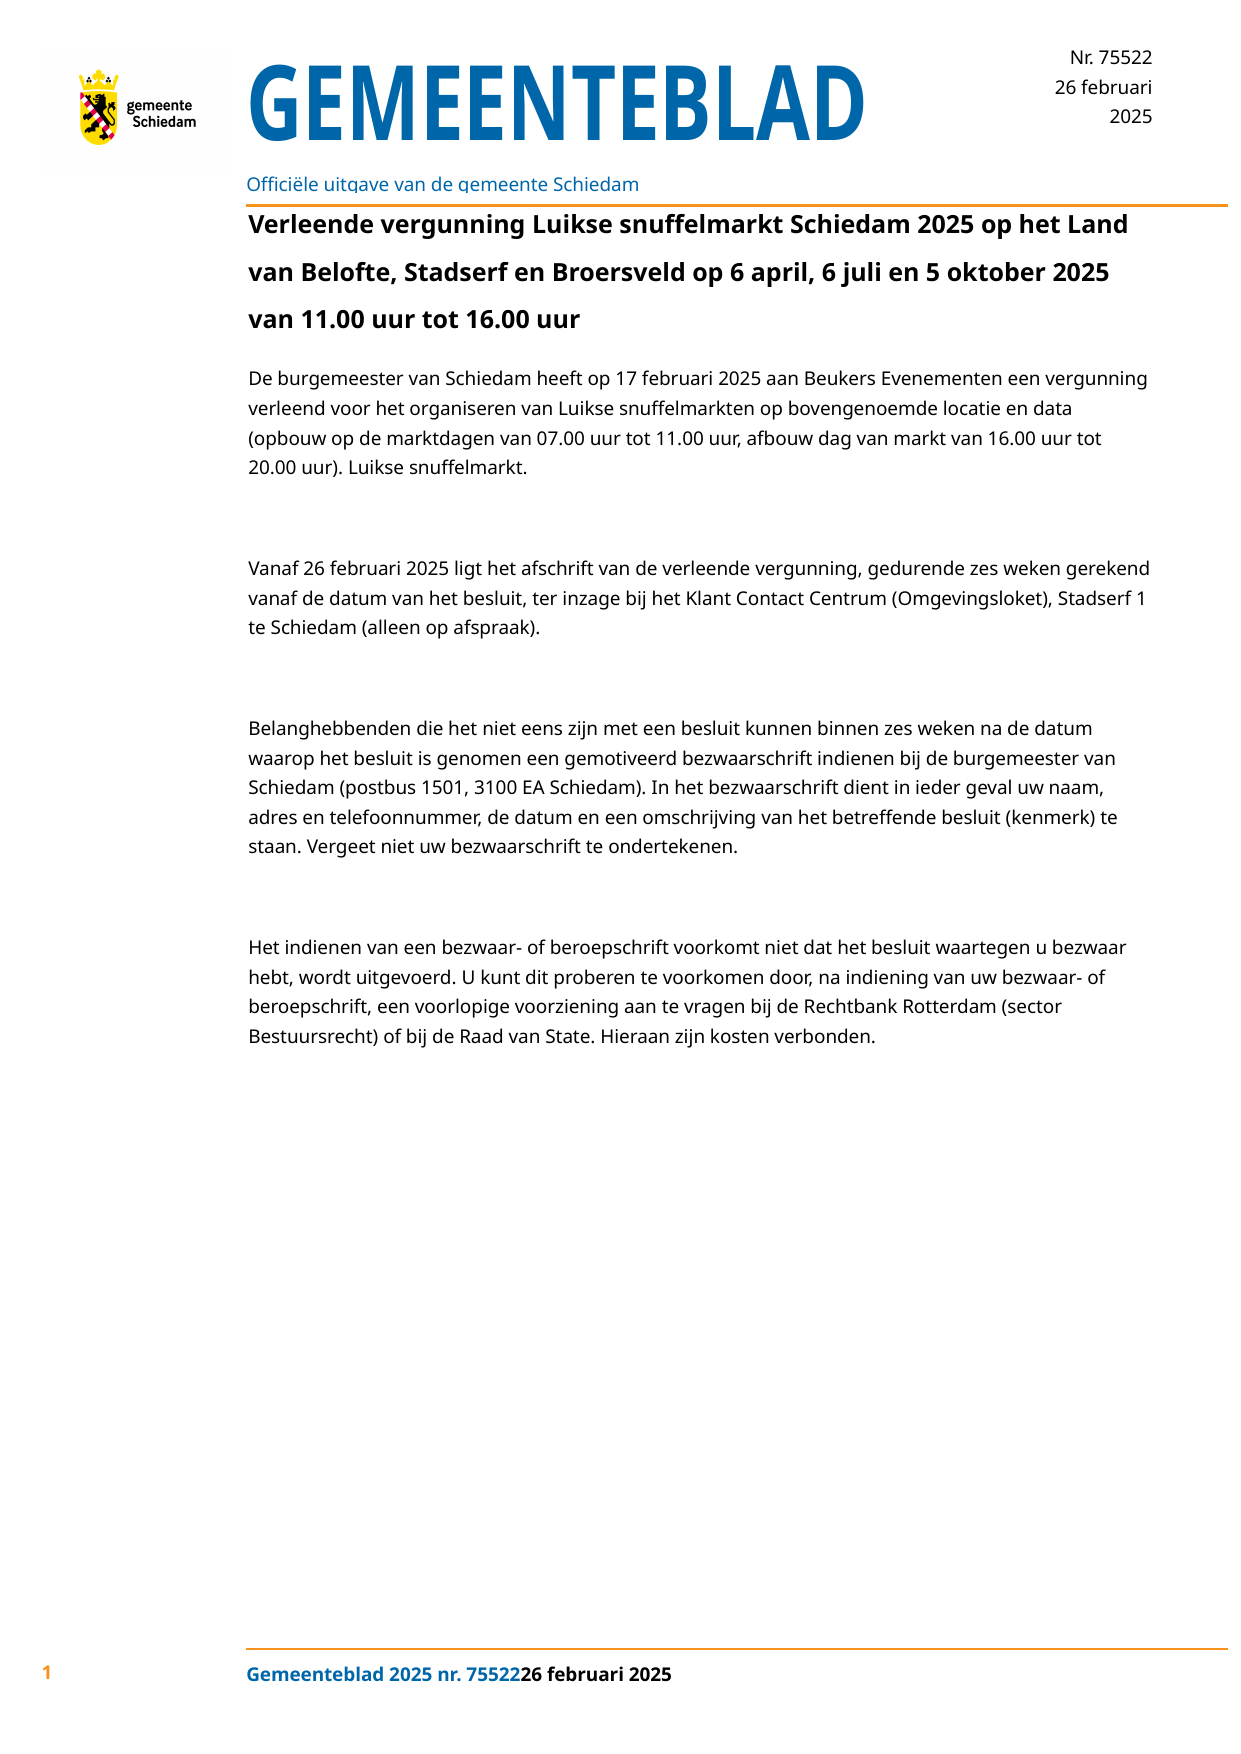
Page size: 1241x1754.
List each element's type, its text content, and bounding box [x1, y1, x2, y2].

text Het indienen van een bezwaar- of beroepschrift voorkomt niet dat het besluit waartegen u bezwaar hebt, wordt uitgevoerd. U kunt dit proberen te voorkomen door, na indiening van uw bezwaar- of beroepschrift, een voorlopige voorziening aan te vragen bij de Rechtbank Rotterdam (sector Bestuursrecht) of bij de Raad van State. Hieraan zijn kosten verbonden. [248, 934, 1152, 1049]
text Verleende vergunning Luikse snuffelmarkt Schiedam 2025 op het Land van Belofte, Stadserf en Broersveld op 6 april, 6 juli en 5 oktober 2025 van 11.00 uur tot 16.00 uur [248, 207, 1152, 336]
picture [41, 47, 231, 172]
text Vanaf 26 februari 2025 ligt het afschrift van de verleende vergunning, gedurende zes weken gerekend vanaf de datum van het besluit, ter inzage bij het Klant Contact Centrum (Omgevingsloket), Stadserf 1 te Schiedam (alleen op afspraak). [248, 555, 1152, 640]
text De burgemeester van Schiedam heeft op 17 februari 2025 aan Beukers Evenementen een vergunning verleend voor het organiseren van Luikse snuffelmarkten op bovengenoemde locatie en data (opbouw op de marktdagen van 07.00 uur tot 11.00 uur, afbouw dag van markt van 16.00 uur tot 20.00 uur). Luikse snuffelmarkt. [248, 366, 1152, 480]
text Belanghebbenden die het niet eens zijn met een besluit kunnen binnen zes weken na de datum waarop het besluit is genomen een gemotiveerd bezwaarschrift indienen bij de burgemeester van Schiedam (postbus 1501, 3100 EA Schiedam). In het bezwaarschrift dient in ieder geval uw naam, adres en telefoonnummer, de datum en een omschrijving van het betreffende besluit (kenmerk) te staan. Vergeet niet uw bezwaarschrift te ondertekenen. [248, 715, 1152, 859]
